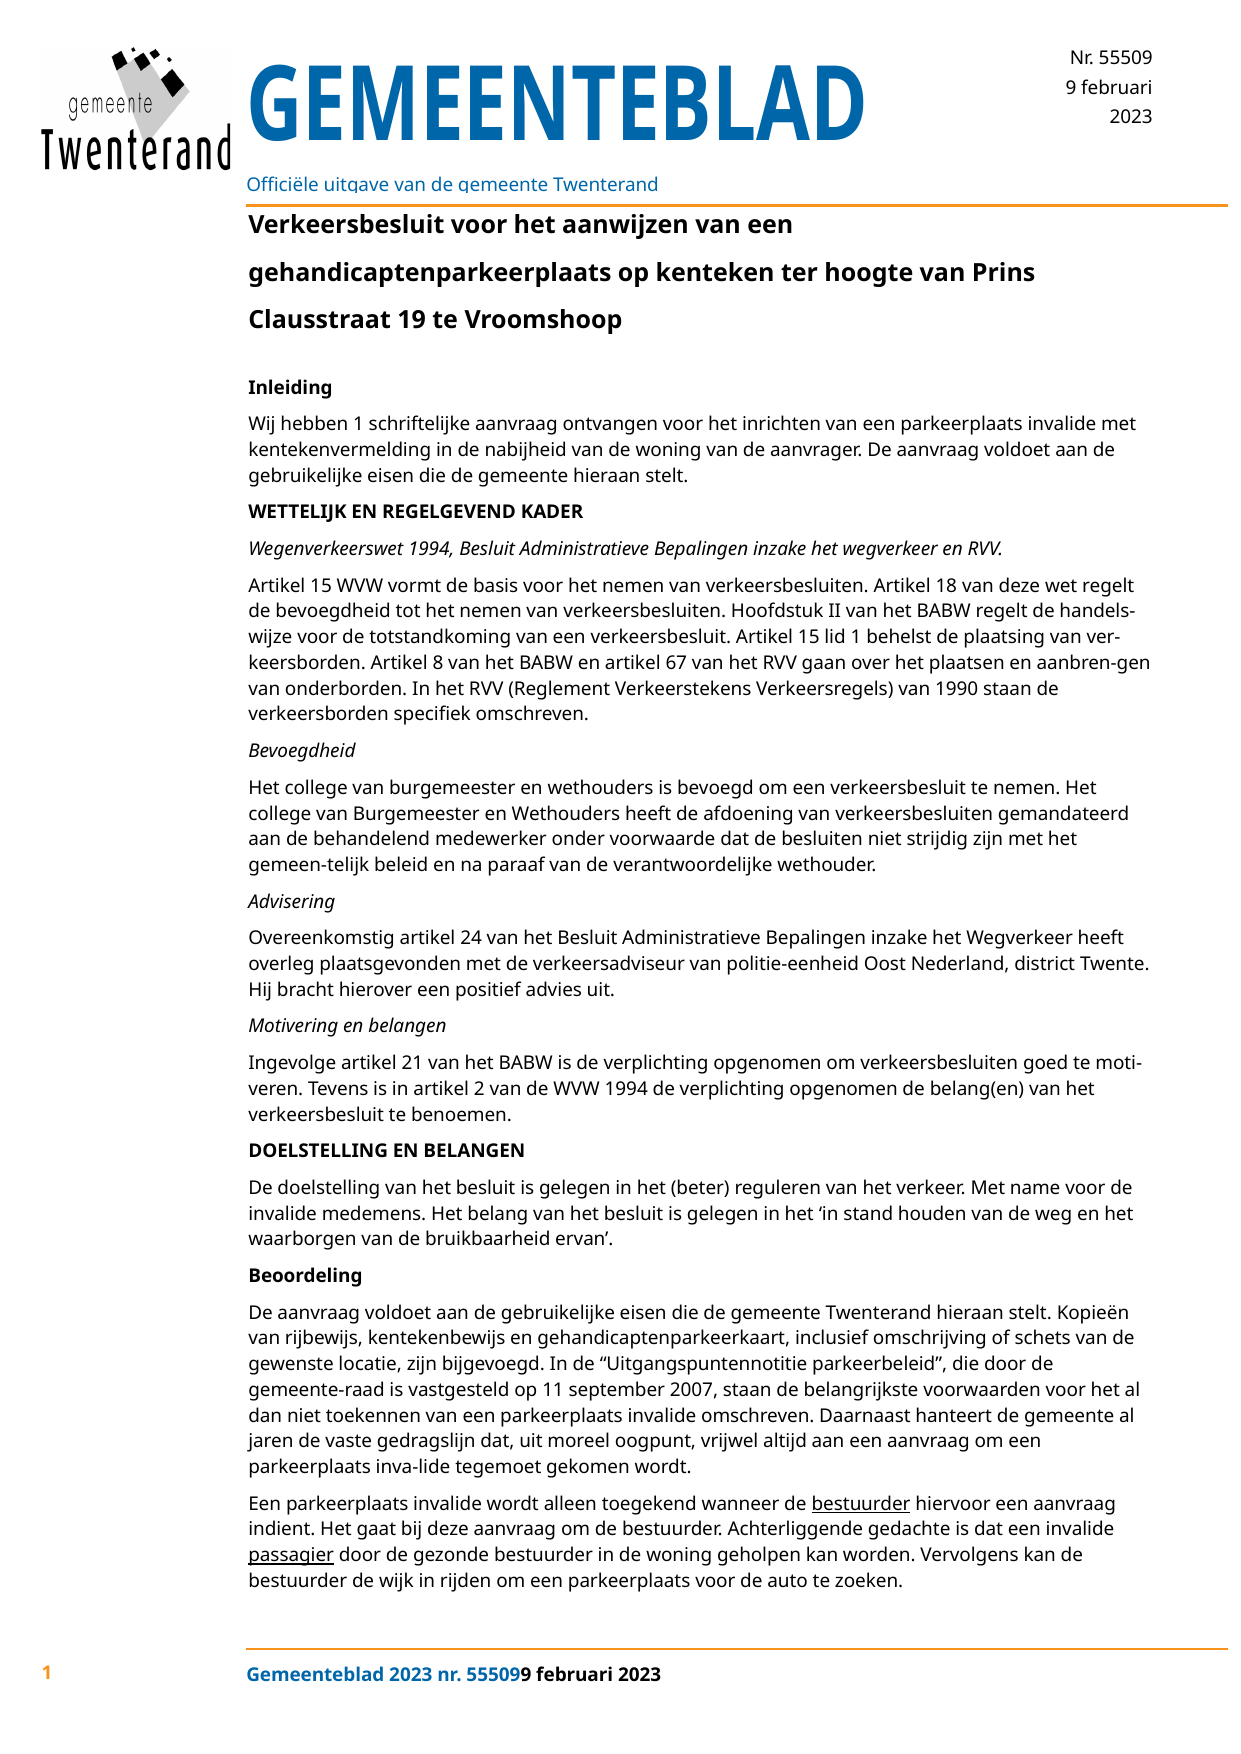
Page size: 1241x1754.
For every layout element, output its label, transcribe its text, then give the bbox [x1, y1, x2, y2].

text DOELSTELLING EN BELANGEN [248, 1137, 1152, 1163]
text Artikel 15 WVW vormt de basis voor het nemen van verkeersbesluiten. Artikel 18 van deze wet regelt de bevoegdheid tot het nemen van verkeersbesluiten. Hoofdstuk II van het BABW regelt de handels-wijze voor de totstandkoming van een verkeersbesluit. Artikel 15 lid 1 behelst de plaatsing van ver-keersborden. Artikel 8 van het BABW en artikel 67 van het RVV gaan over het plaatsen en aanbren-gen van onderborden. In het RVV (Reglement Verkeerstekens Verkeersregels) van 1990 staan de verkeersborden specifiek omschreven. [248, 572, 1152, 726]
text Overeenkomstig artikel 24 van het Besluit Administratieve Bepalingen inzake het Wegverkeer heeft overleg plaatsgevonden met de verkeersadviseur van politie-eenheid Oost Nederland, district Twente. Hij bracht hierover een positief advies uit. [248, 924, 1152, 1002]
text WETTELIJK EN REGELGEVEND KADER [248, 499, 1152, 524]
picture [41, 47, 231, 172]
text Wegenverkeerswet 1994, Besluit Administratieve Bepalingen inzake het wegverkeer en RVV. [248, 535, 1152, 561]
text Advisering [248, 888, 1152, 913]
text Inleiding [248, 374, 1152, 399]
text Ingevolge artikel 21 van het BABW is de verplichting opgenomen om verkeersbesluiten goed te moti-veren. Tevens is in artikel 2 van de WVW 1994 de verplichting opgenomen de belang(en) van het verkeersbesluit te benoemen. [248, 1049, 1152, 1126]
text Wij hebben 1 schriftelijke aanvraag ontvangen voor het inrichten van een parkeerplaats invalide met kentekenvermelding in de nabijheid van de woning van de aanvrager. De aanvraag voldoet aan de gebruikelijke eisen die de gemeente hieraan stelt. [248, 411, 1152, 488]
text Het college van burgemeester en wethouders is bevoegd om een verkeersbesluit te nemen. Het college van Burgemeester en Wethouders heeft de afdoening van verkeersbesluiten gemandateerd aan de behandelend medewerker onder voorwaarde dat de besluiten niet strijdig zijn met het gemeen-telijk beleid en na paraaf van de verantwoordelijke wethouder. [248, 774, 1152, 877]
text Bevoegdheid [248, 737, 1152, 763]
text Verkeersbesluit voor het aanwijzen van een gehandicaptenparkeerplaats op kenteken ter hoogte van Prins Clausstraat 19 te Vroomshoop [248, 207, 1152, 336]
text De doelstelling van het besluit is gelegen in het (beter) reguleren van het verkeer. Met name voor de invalide medemens. Het belang van het besluit is gelegen in het ‘in stand houden van de weg en het waarborgen van de bruikbaarheid ervan’. [248, 1174, 1152, 1251]
text De aanvraag voldoet aan de gebruikelijke eisen die de gemeente Twenterand hieraan stelt. Kopieën van rijbewijs, kentekenbewijs en gehandicaptenparkeerkaart, inclusief omschrijving of schets van de gewenste locatie, zijn bijgevoegd. In de “Uitgangspuntennotitie parkeerbeleid”, die door de gemeente-raad is vastgesteld op 11 september 2007, staan de belangrijkste voorwaarden voor het al dan niet toekennen van een parkeerplaats invalide omschreven. Daarnaast hanteert de gemeente al jaren de vaste gedragslijn dat, uit moreel oogpunt, vrijwel altijd aan een aanvraag om een parkeerplaats inva-lide tegemoet gekomen wordt. [248, 1299, 1152, 1479]
text Motivering en belangen [248, 1013, 1152, 1038]
text Een parkeerplaats invalide wordt alleen toegekend wanneer de bestuurder hiervoor een aanvraag indient. Het gaat bij deze aanvraag om de bestuurder. Achterliggende gedachte is dat een invalide passagier door de gezonde bestuurder in de woning geholpen kan worden. Vervolgens kan de bestuurder de wijk in rijden om een parkeerplaats voor de auto te zoeken. [248, 1490, 1152, 1593]
text Beoordeling [248, 1262, 1152, 1288]
